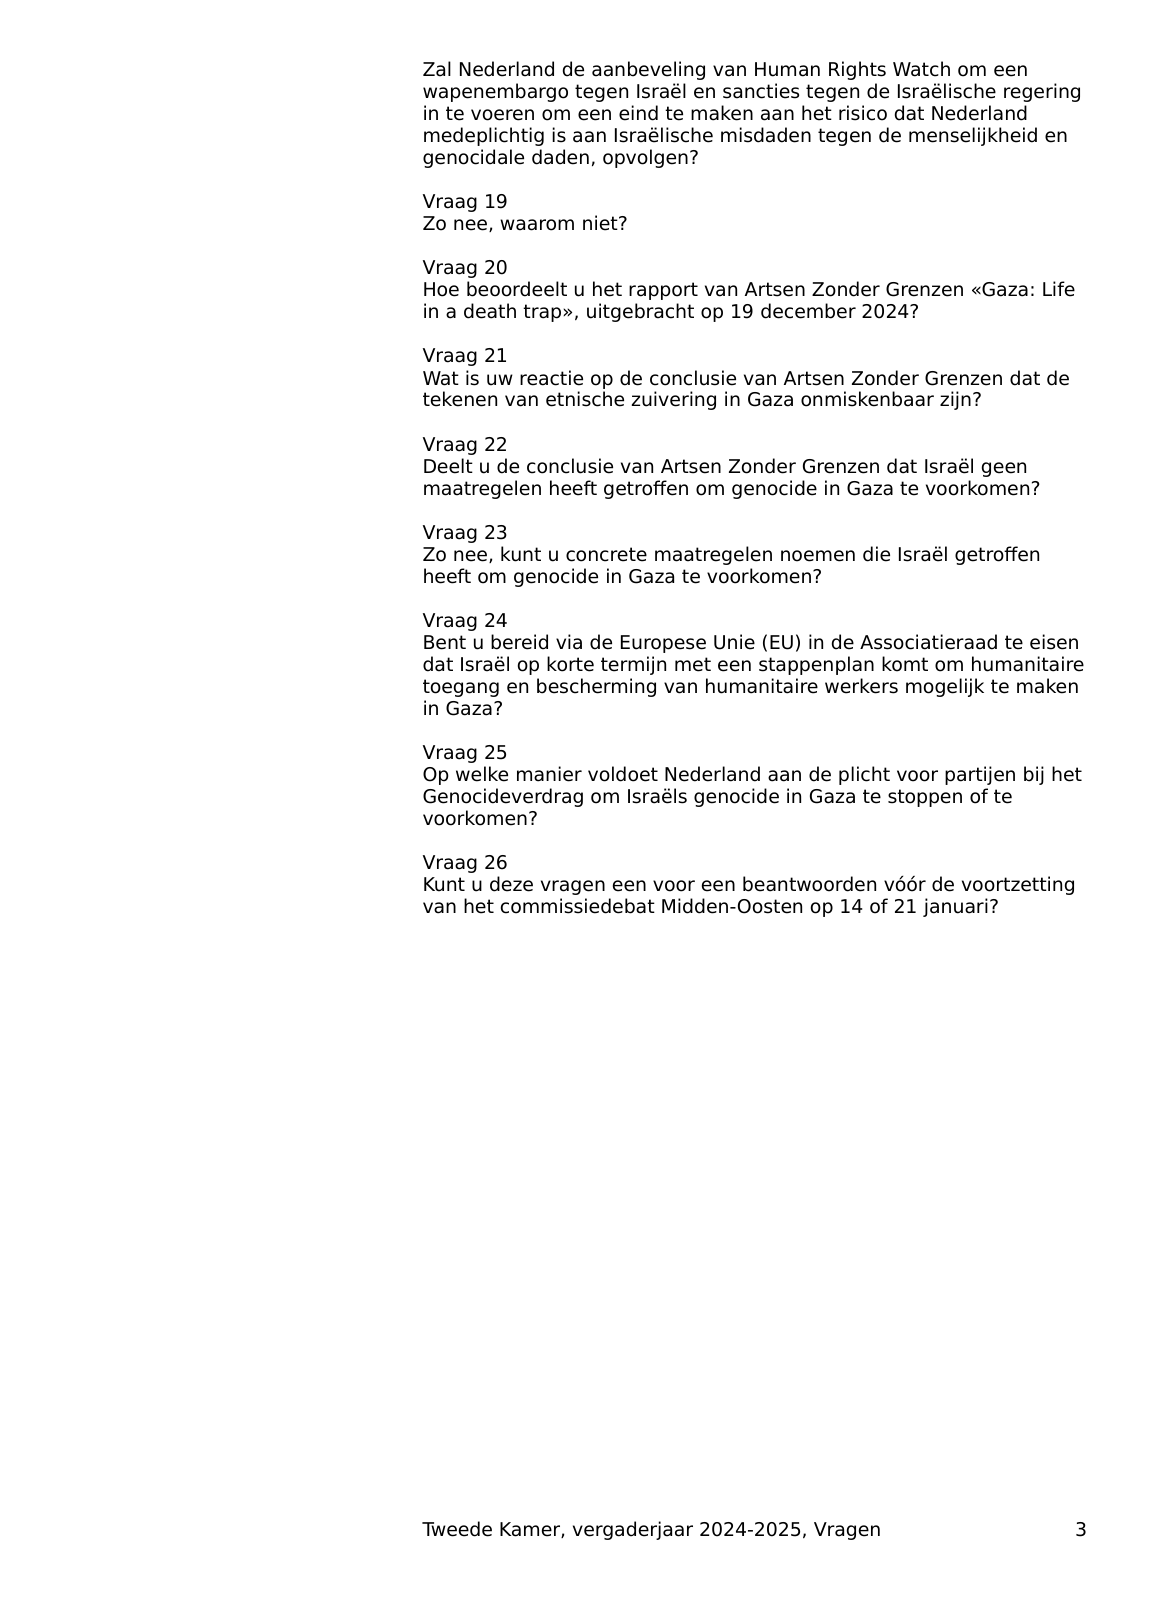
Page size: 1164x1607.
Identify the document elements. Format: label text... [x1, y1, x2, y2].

text Vraag 19 [422, 191, 1087, 213]
text Zal Nederland de aanbeveling van Human Rights Watch om een wapenembargo tegen Israël en sancties tegen de Israëlische regering in te voeren om een eind te maken aan het risico dat Nederland medeplichtig is aan Israëlische misdaden tegen de menselijkheid en genocidale daden, opvolgen? [422, 59, 1087, 169]
text Wat is uw reactie op de conclusie van Artsen Zonder Grenzen dat de tekenen van etnische zuivering in Gaza onmiskenbaar zijn? [422, 367, 1087, 411]
text Kunt u deze vragen een voor een beantwoorden vóór de voortzetting van het commissiedebat Midden-Oosten op 14 of 21 januari? [422, 874, 1087, 918]
text Vraag 24 [422, 610, 1087, 632]
text Vraag 20 [422, 257, 1087, 279]
text Op welke manier voldoet Nederland aan de plicht voor partijen bij het Genocideverdrag om Israëls genocide in Gaza te stoppen of te voorkomen? [422, 764, 1087, 830]
text Deelt u de conclusie van Artsen Zonder Grenzen dat Israël geen maatregelen heeft getroffen om genocide in Gaza te voorkomen? [422, 456, 1087, 499]
text Zo nee, kunt u concrete maatregelen noemen die Israël getroffen heeft om genocide in Gaza te voorkomen? [422, 544, 1087, 588]
text Vraag 23 [422, 522, 1087, 544]
text Zo nee, waarom niet? [422, 213, 1087, 235]
text Vraag 25 [422, 742, 1087, 764]
text Hoe beoordeelt u het rapport van Artsen Zonder Grenzen «Gaza: Life in a death trap», uitgebracht op 19 december 2024? [422, 279, 1087, 323]
text Vraag 26 [422, 852, 1087, 874]
text Vraag 22 [422, 433, 1087, 456]
text Vraag 21 [422, 345, 1087, 367]
text Bent u bereid via de Europese Unie (EU) in de Associatieraad te eisen dat Israël op korte termijn met een stappenplan komt om humanitaire toegang en bescherming van humanitaire werkers mogelijk te maken in Gaza? [422, 632, 1087, 720]
